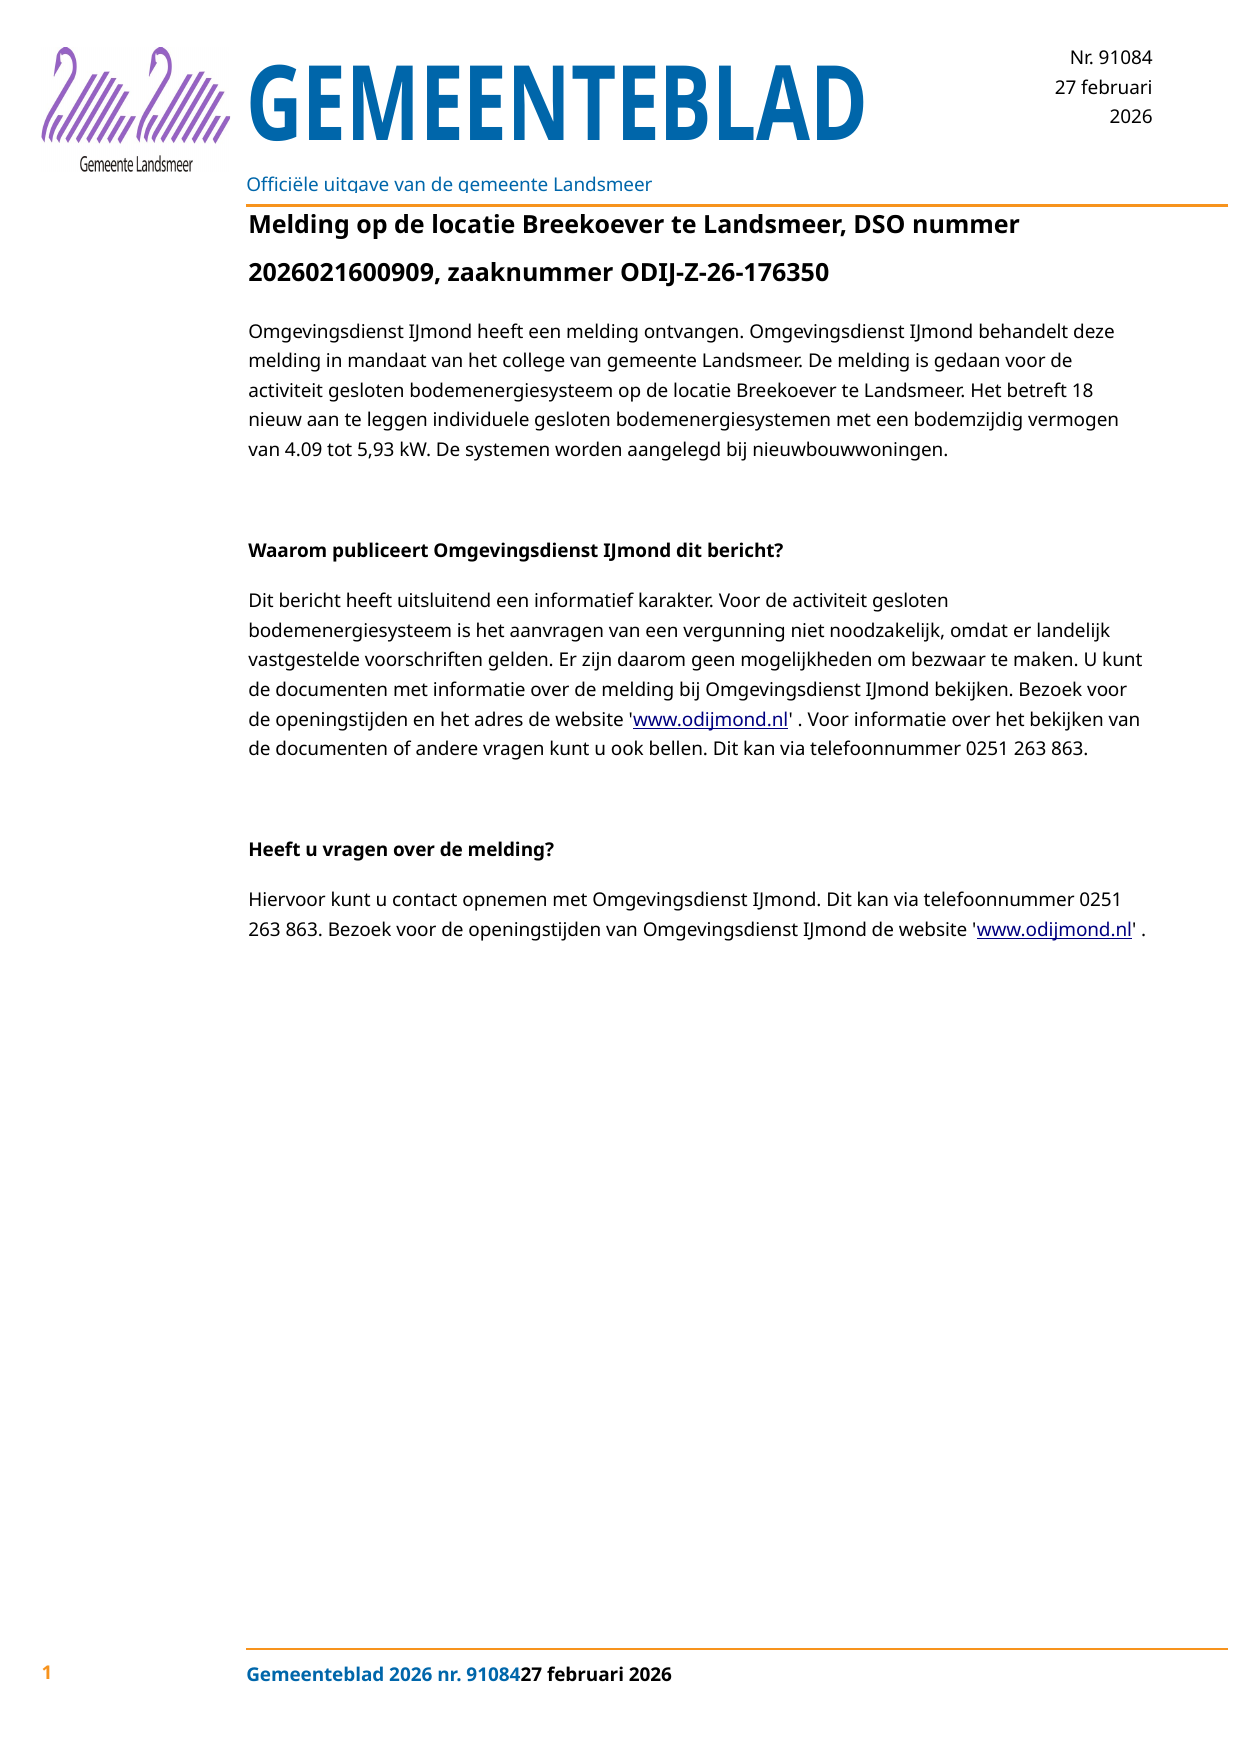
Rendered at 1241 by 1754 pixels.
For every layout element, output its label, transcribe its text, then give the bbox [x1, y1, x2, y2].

text Hiervoor kunt u contact opnemen met Omgevingsdienst IJmond. Dit kan via telefoonnummer 0251 263 863. Bezoek voor de openingstijden van Omgevingsdienst IJmond de website 'www.odijmond.nl' . [248, 887, 1152, 942]
text Dit bericht heeft uitsluitend een informatief karakter. Voor de activiteit gesloten bodemenergiesysteem is het aanvragen van een vergunning niet noodzakelijk, omdat er landelijk vastgestelde voorschriften gelden. Er zijn daarom geen mogelijkheden om bezwaar te maken. U kunt de documenten met informatie over de melding bij Omgevingsdienst IJmond bekijken. Bezoek voor de openingstijden en het adres de website 'www.odijmond.nl' . Voor informatie over het bekijken van de documenten of andere vragen kunt u ook bellen. Dit kan via telefoonnummer 0251 263 863. [248, 587, 1152, 761]
picture [41, 47, 231, 172]
text Melding op de locatie Breekoever te Landsmeer, DSO nummer 2026021600909, zaaknummer ODIJ-Z-26-176350 [248, 207, 1152, 288]
text Omgevingsdienst IJmond heeft een melding ontvangen. Omgevingsdienst IJmond behandelt deze melding in mandaat van het college van gemeente Landsmeer. De melding is gedaan voor de activiteit gesloten bodemenergiesysteem op de locatie Breekoever te Landsmeer. Het betreft 18 nieuw aan te leggen individuele gesloten bodemenergiesystemen met een bodemzijdig vermogen van 4.09 tot 5,93 kW. De systemen worden aangelegd bij nieuwbouwwoningen. [248, 318, 1152, 462]
text Heeft u vragen over de melding? [248, 836, 1152, 862]
text Waarom publiceert Omgevingsdienst IJmond dit bericht? [248, 537, 1152, 563]
